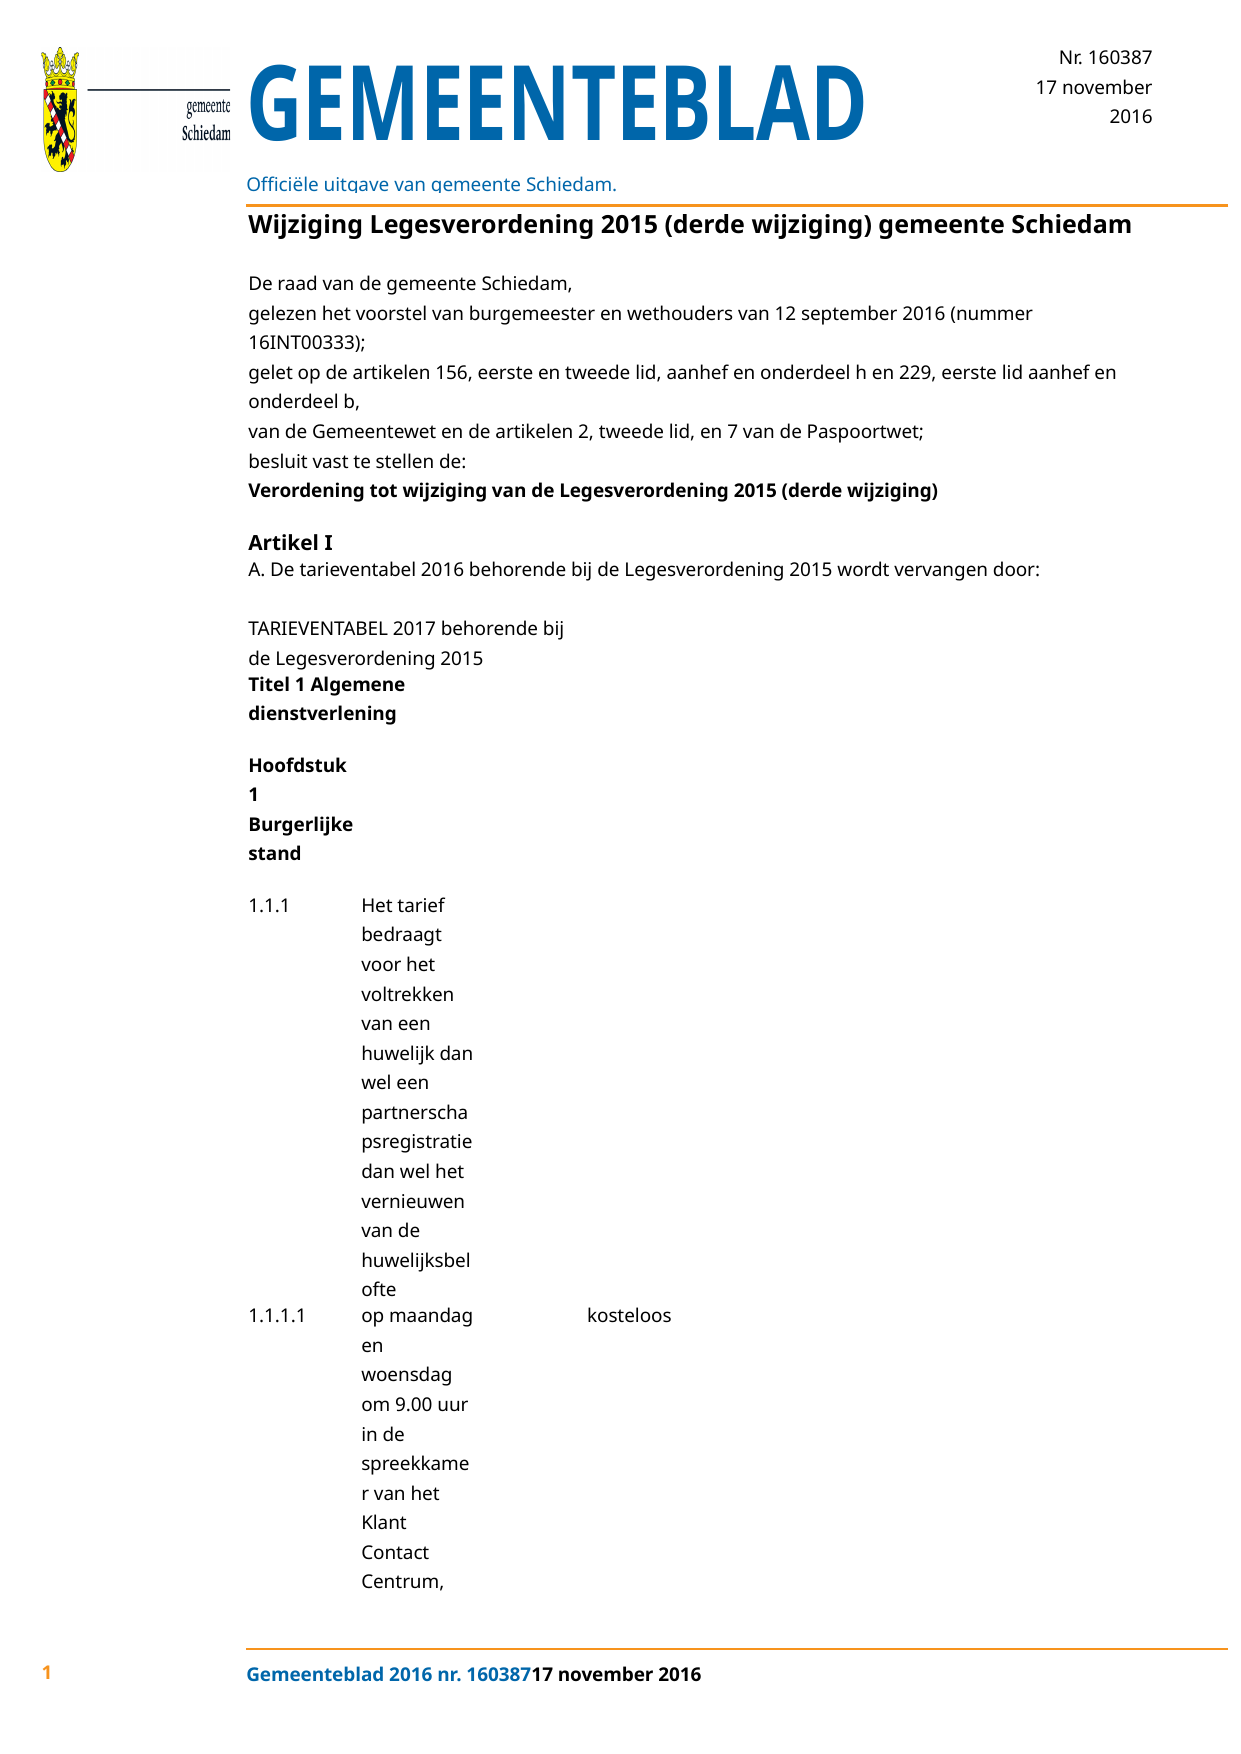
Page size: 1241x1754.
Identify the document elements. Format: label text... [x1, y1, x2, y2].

table_cell op maandag en woensdag om 9.00 uur in de spreekkamer van het Klant Contact Centrum, [361, 1303, 474, 1594]
table_cell [474, 1303, 587, 1594]
table_cell [587, 892, 700, 1302]
text Wijziging Legesverordening 2015 (derde wijziging) gemeente Schiedam [248, 207, 1152, 241]
text besluit vast te stellen de: [248, 448, 1152, 473]
table_cell kosteloos [587, 1303, 700, 1594]
table_cell [587, 726, 700, 752]
text onderdeel b, [248, 389, 1152, 414]
table_cell [474, 866, 587, 892]
text gelezen het voorstel van burgemeester en wethouders van 12 september 2016 (nummer 16INT00333); [248, 300, 1152, 355]
text Verordening tot wijziging van de Legesverordening 2015 (derde wijziging) [248, 477, 1152, 503]
table_cell Titel 1 Algemene dienstverlening [248, 671, 474, 726]
table_cell [474, 671, 587, 726]
table_cell [474, 892, 587, 1302]
table_cell [587, 866, 700, 892]
text A. De tarieventabel 2016 behorende bij de Legesverordening 2015 wordt vervangen door: [248, 556, 1152, 582]
table_cell [248, 726, 361, 752]
table_cell 1.1.1 [248, 892, 361, 1302]
table_cell [474, 726, 587, 752]
table_cell [361, 726, 474, 752]
table_cell 1.1.1.1 [248, 1303, 361, 1594]
table_cell [361, 752, 474, 866]
table_cell Het tarief bedraagt voor het voltrekken van een huwelijk dan wel een partnerschapsregistratie dan wel het vernieuwen van de huwelijksbelofte [361, 892, 474, 1302]
text gelet op de artikelen 156, eerste en tweede lid, aanhef en onderdeel h en 229, eerste lid aanhef en [248, 359, 1152, 385]
text De raad van de gemeente Schiedam, [248, 270, 1152, 296]
table_cell [474, 752, 587, 866]
table_cell [248, 866, 361, 892]
text van de Gemeentewet en de artikelen 2, tweede lid, en 7 van de Paspoortwet; [248, 418, 1152, 444]
table_cell [361, 866, 474, 892]
table_cell Hoofdstuk 1 Burgerlijke stand [248, 752, 361, 866]
text Artikel I [248, 528, 1152, 556]
picture [41, 47, 231, 172]
table_header TARIEVENTABEL 2017 behorende bij de Legesverordening 2015 [248, 616, 587, 671]
